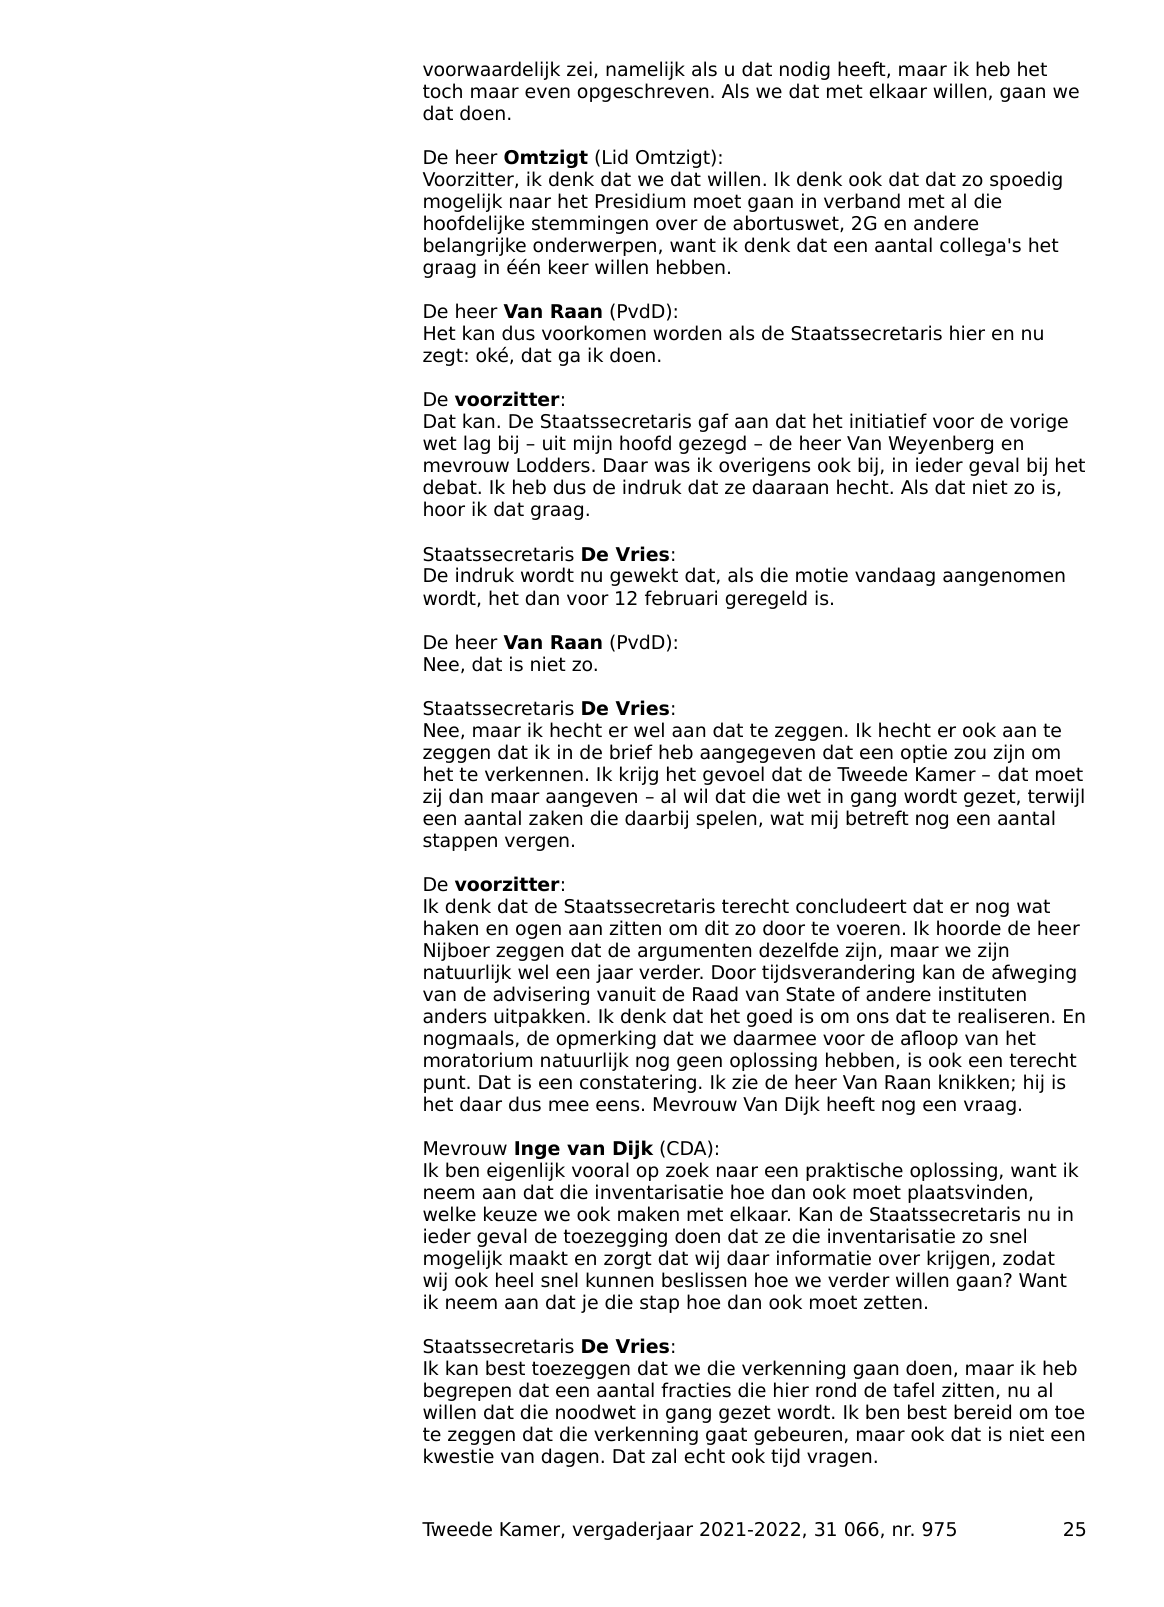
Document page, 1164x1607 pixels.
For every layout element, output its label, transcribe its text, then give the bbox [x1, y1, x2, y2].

text De heer Van Raan (PvdD): [422, 632, 1087, 653]
text Ik ben eigenlijk vooral op zoek naar een praktische oplossing, want ik neem aan dat die inventarisatie hoe dan ook moet plaatsvinden, welke keuze we ook maken met elkaar. Kan de Staatssecretaris nu in ieder geval de toezegging doen dat ze die inventarisatie zo snel mogelijk maakt en zorgt dat wij daar informatie over krijgen, zodat wij ook heel snel kunnen beslissen hoe we verder willen gaan? Want ik neem aan dat je die stap hoe dan ook moet zetten. [422, 1160, 1087, 1313]
text voorwaardelijk zei, namelijk als u dat nodig heeft, maar ik heb het toch maar even opgeschreven. Als we dat met elkaar willen, gaan we dat doen. [422, 59, 1087, 125]
text De heer Van Raan (PvdD): [422, 301, 1087, 323]
text Dat kan. De Staatssecretaris gaf aan dat het initiatief voor de vorige wet lag bij – uit mijn hoofd gezegd – de heer Van Weyenberg en mevrouw Lodders. Daar was ik overigens ook bij, in ieder geval bij het debat. Ik heb dus de indruk dat ze daaraan hecht. Als dat niet zo is, hoor ik dat graag. [422, 411, 1087, 521]
text De voorzitter: [422, 389, 1087, 411]
text Ik kan best toezeggen dat we die verkenning gaan doen, maar ik heb begrepen dat een aantal fracties die hier rond de tafel zitten, nu al willen dat die noodwet in gang gezet wordt. Ik ben best bereid om toe te zeggen dat die verkenning gaat gebeuren, maar ook dat is niet een kwestie van dagen. Dat zal echt ook tijd vragen. [422, 1358, 1087, 1468]
text Ik denk dat de Staatssecretaris terecht concludeert dat er nog wat haken en ogen aan zitten om dit zo door te voeren. Ik hoorde de heer Nijboer zeggen dat de argumenten dezelfde zijn, maar we zijn natuurlijk wel een jaar verder. Door tijdsverandering kan de afweging van de advisering vanuit de Raad van State of andere instituten anders uitpakken. Ik denk dat het goed is om ons dat te realiseren. En nogmaals, de opmerking dat we daarmee voor de afloop van het moratorium natuurlijk nog geen oplossing hebben, is ook een terecht punt. Dat is een constatering. Ik zie de heer Van Raan knikken; hij is het daar dus mee eens. Mevrouw Van Dijk heeft nog een vraag. [422, 896, 1087, 1116]
text De voorzitter: [422, 874, 1087, 896]
text Nee, dat is niet zo. [422, 653, 1087, 676]
text Staatssecretaris De Vries: [422, 543, 1087, 565]
text Staatssecretaris De Vries: [422, 698, 1087, 720]
text De heer Omtzigt (Lid Omtzigt): [422, 147, 1087, 169]
text Het kan dus voorkomen worden als de Staatssecretaris hier en nu zegt: oké, dat ga ik doen. [422, 323, 1087, 367]
text Mevrouw Inge van Dijk (CDA): [422, 1138, 1087, 1160]
text Staatssecretaris De Vries: [422, 1336, 1087, 1358]
text De indruk wordt nu gewekt dat, als die motie vandaag aangenomen wordt, het dan voor 12 februari geregeld is. [422, 565, 1087, 609]
text Voorzitter, ik denk dat we dat willen. Ik denk ook dat dat zo spoedig mogelijk naar het Presidium moet gaan in verband met al die hoofdelijke stemmingen over de abortuswet, 2G en andere belangrijke onderwerpen, want ik denk dat een aantal collega's het graag in één keer willen hebben. [422, 169, 1087, 279]
text Nee, maar ik hecht er wel aan dat te zeggen. Ik hecht er ook aan te zeggen dat ik in de brief heb aangegeven dat een optie zou zijn om het te verkennen. Ik krijg het gevoel dat de Tweede Kamer – dat moet zij dan maar aangeven – al wil dat die wet in gang wordt gezet, terwijl een aantal zaken die daarbij spelen, wat mij betreft nog een aantal stappen vergen. [422, 720, 1087, 852]
